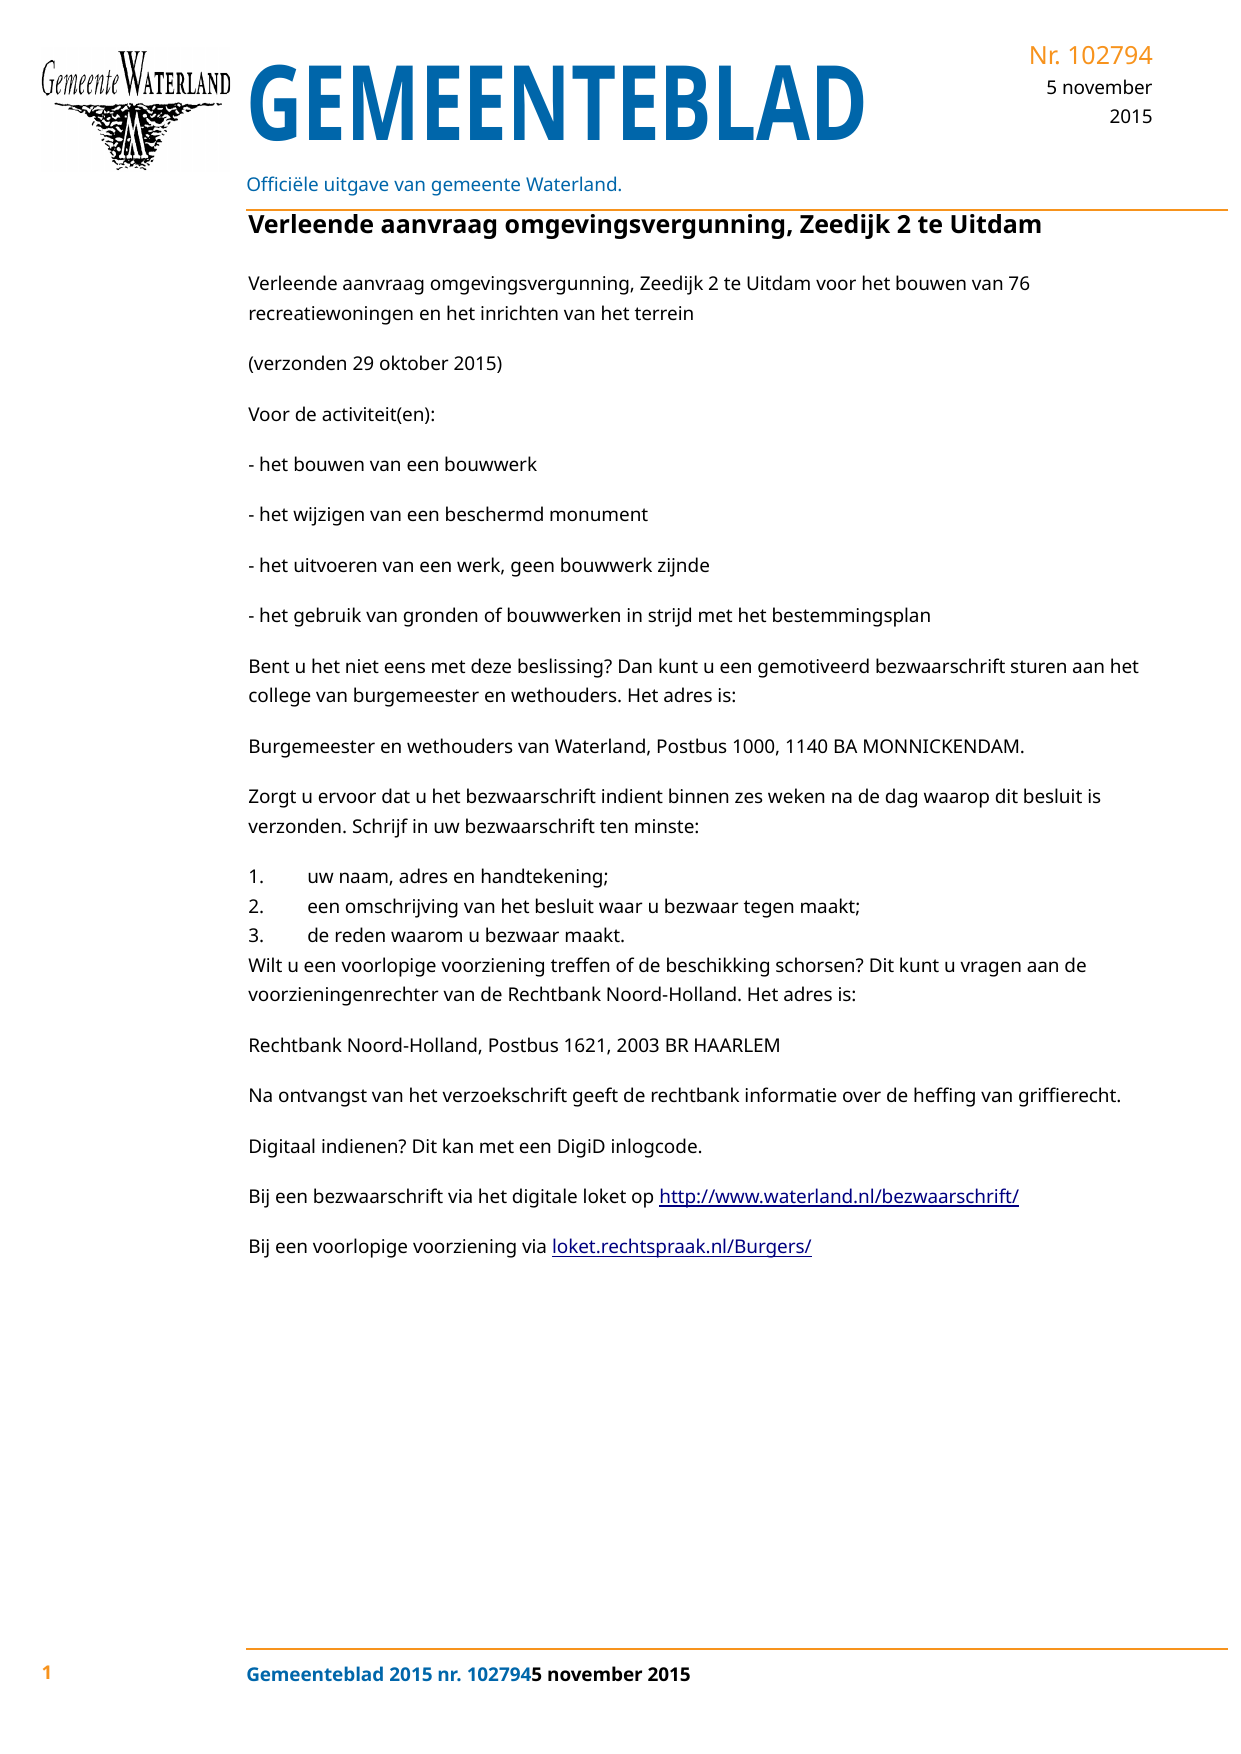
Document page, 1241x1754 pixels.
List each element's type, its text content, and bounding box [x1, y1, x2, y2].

text Wilt u een voorlopige voorziening treffen of de beschikking schorsen? Dit kunt u vragen aan de voorzieningenrechter van de Rechtbank Noord-Holland. Het adres is: [248, 952, 1152, 1007]
text Bij een voorlopige voorziening via loket.rechtspraak.nl/Burgers/ [248, 1234, 1152, 1259]
text Zorgt u ervoor dat u het bezwaarschrift indient binnen zes weken na de dag waarop dit besluit is verzonden. Schrijf in uw bezwaarschrift ten minste: [248, 783, 1152, 838]
list de reden waarom u bezwaar maakt. [248, 922, 1152, 948]
text Verleende aanvraag omgevingsvergunning, Zeedijk 2 te Uitdam voor het bouwen van 76 recreatiewoningen en het inrichten van het terrein [248, 270, 1152, 326]
text (verzonden 29 oktober 2015) [248, 350, 1152, 376]
text Bij een bezwaarschrift via het digitale loket op http://www.waterland.nl/bezwaarschrift/ [248, 1183, 1152, 1209]
text Rechtbank Noord-Holland, Postbus 1621, 2003 BR HAARLEM [248, 1032, 1152, 1058]
text - het gebruik van gronden of bouwwerken in strijd met het bestemmingsplan [248, 602, 1152, 628]
picture [41, 47, 231, 172]
text Verleende aanvraag omgevingsvergunning, Zeedijk 2 te Uitdam [248, 211, 1152, 241]
text - het bouwen van een bouwwerk [248, 451, 1152, 477]
text Burgemeester en wethouders van Waterland, Postbus 1000, 1140 BA MONNICKENDAM. [248, 733, 1152, 758]
list uw naam, adres en handtekening; [248, 863, 1152, 889]
text Bent u het niet eens met deze beslissing? Dan kunt u een gemotiveerd bezwaarschrift sturen aan het college van burgemeester en wethouders. Het adres is: [248, 653, 1152, 708]
text - het wijzigen van een beschermd monument [248, 502, 1152, 527]
text Voor de activiteit(en): [248, 401, 1152, 426]
text Na ontvangst van het verzoekschrift geeft de rechtbank informatie over de heffing van griffierecht. [248, 1082, 1152, 1108]
text - het uitvoeren van een werk, geen bouwwerk zijnde [248, 552, 1152, 578]
list een omschrijving van het besluit waar u bezwaar tegen maakt; [248, 893, 1152, 918]
text Digitaal indienen? Dit kan met een DigiD inlogcode. [248, 1133, 1152, 1158]
